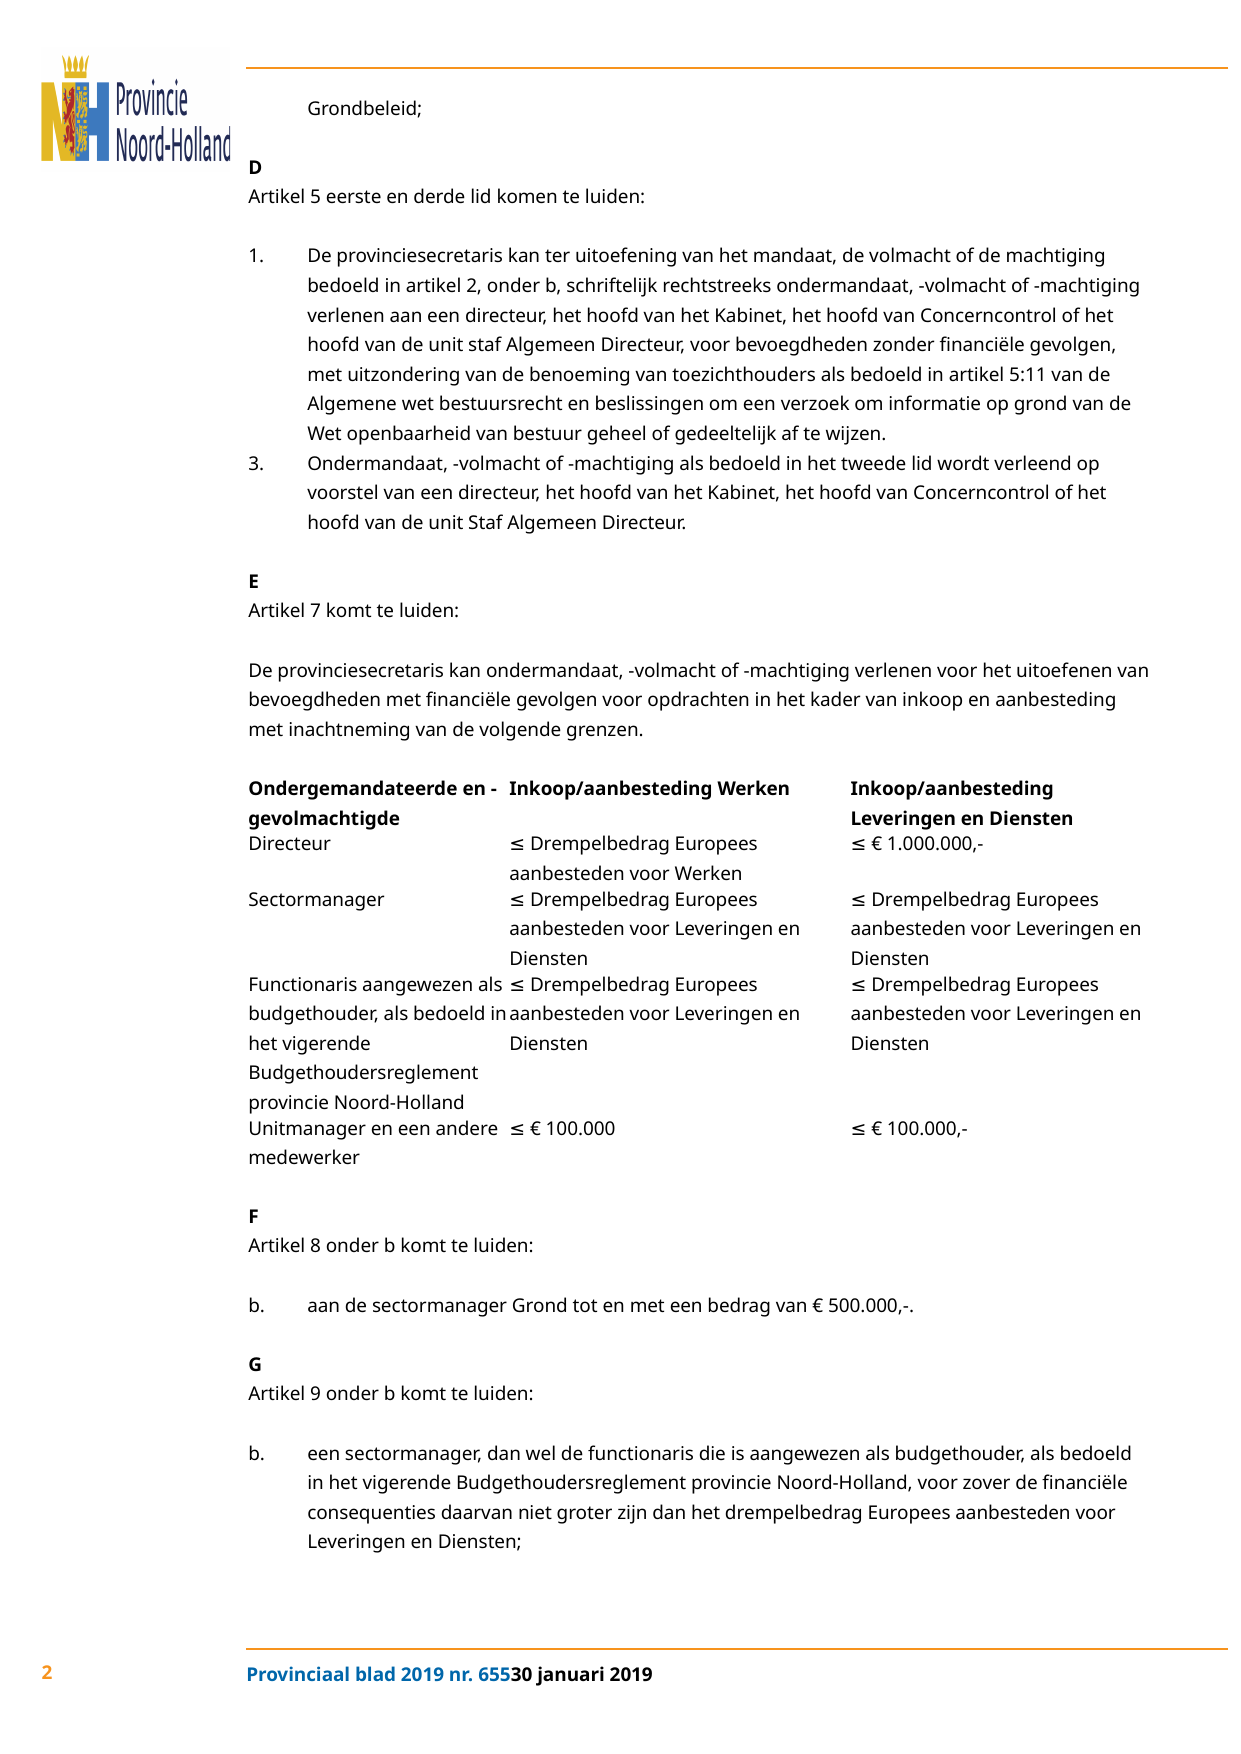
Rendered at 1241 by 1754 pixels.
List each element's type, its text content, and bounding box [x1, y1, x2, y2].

table_cell Sectormanager [248, 886, 509, 971]
table_header Inkoop/aanbesteding Leveringen en Diensten [850, 775, 1152, 831]
text D [248, 154, 1152, 180]
table_cell ≤ Drempelbedrag Europees aanbesteden voor Leveringen en Diensten [509, 971, 850, 1115]
list Grondbeleid; [248, 95, 1152, 121]
text G [248, 1351, 1152, 1377]
table_cell Unitmanager en een andere medewerker [248, 1115, 509, 1170]
table_cell ≤ Drempelbedrag Europees aanbesteden voor Leveringen en Diensten [850, 971, 1152, 1115]
table_cell Directeur [248, 831, 509, 886]
list aan de sectormanager Grond tot en met een bedrag van € 500.000,-. [248, 1292, 1152, 1317]
table_cell ≤ Drempelbedrag Europees aanbesteden voor Werken [509, 831, 850, 886]
text Artikel 8 onder b komt te luiden: [248, 1233, 1152, 1258]
text Artikel 7 komt te luiden: [248, 598, 1152, 623]
list Ondermandaat, -volmacht of -machtiging als bedoeld in het tweede lid wordt verleend op voorstel van een directeur, het hoofd van het Kabinet, het hoofd van Concerncontrol of het hoofd van de unit Staf Algemeen Directeur. [248, 450, 1152, 535]
text Artikel 5 eerste en derde lid komen te luiden: [248, 183, 1152, 209]
list een sectormanager, dan wel de functionaris die is aangewezen als budgethouder, als bedoeld in het vigerende Budgethoudersreglement provincie Noord-Holland, voor zover de financiële consequenties daarvan niet groter zijn dan het drempelbedrag Europees aanbesteden voor Leveringen en Diensten; [248, 1440, 1152, 1554]
text De provinciesecretaris kan ondermandaat, -volmacht of -machtiging verlenen voor het uitoefenen van bevoegdheden met financiële gevolgen voor opdrachten in het kader van inkoop en aanbesteding met inachtneming van de volgende grenzen. [248, 657, 1152, 742]
table_cell Functionaris aangewezen als budgethouder, als bedoeld in het vigerende Budgethoudersreglement provincie Noord-Holland [248, 971, 509, 1115]
table_cell ≤ Drempelbedrag Europees aanbesteden voor Leveringen en Diensten [850, 886, 1152, 971]
table_header Ondergemandateerde en -gevolmachtigde [248, 775, 509, 831]
table_header Inkoop/aanbesteding Werken [509, 775, 850, 831]
text E [248, 568, 1152, 594]
list De provinciesecretaris kan ter uitoefening van het mandaat, de volmacht of de machtiging bedoeld in artikel 2, onder b, schriftelijk rechtstreeks ondermandaat, -volmacht of -machtiging verlenen aan een directeur, het hoofd van het Kabinet, het hoofd van Concerncontrol of het hoofd van de unit staf Algemeen Directeur, voor bevoegdheden zonder financiële gevolgen, met uitzondering van de benoeming van toezichthouders als bedoeld in artikel 5:11 van de Algemene wet bestuursrecht en beslissingen om een verzoek om informatie op grond van de Wet openbaarheid van bestuur geheel of gedeeltelijk af te wijzen. [248, 243, 1152, 446]
table_cell ≤ € 100.000,- [850, 1115, 1152, 1170]
text F [248, 1203, 1152, 1229]
text Artikel 9 onder b komt te luiden: [248, 1381, 1152, 1406]
table_cell ≤ € 100.000 [509, 1115, 850, 1170]
table_cell ≤ Drempelbedrag Europees aanbesteden voor Leveringen en Diensten [509, 886, 850, 971]
table_cell ≤ € 1.000.000,- [850, 831, 1152, 886]
picture [41, 47, 231, 172]
